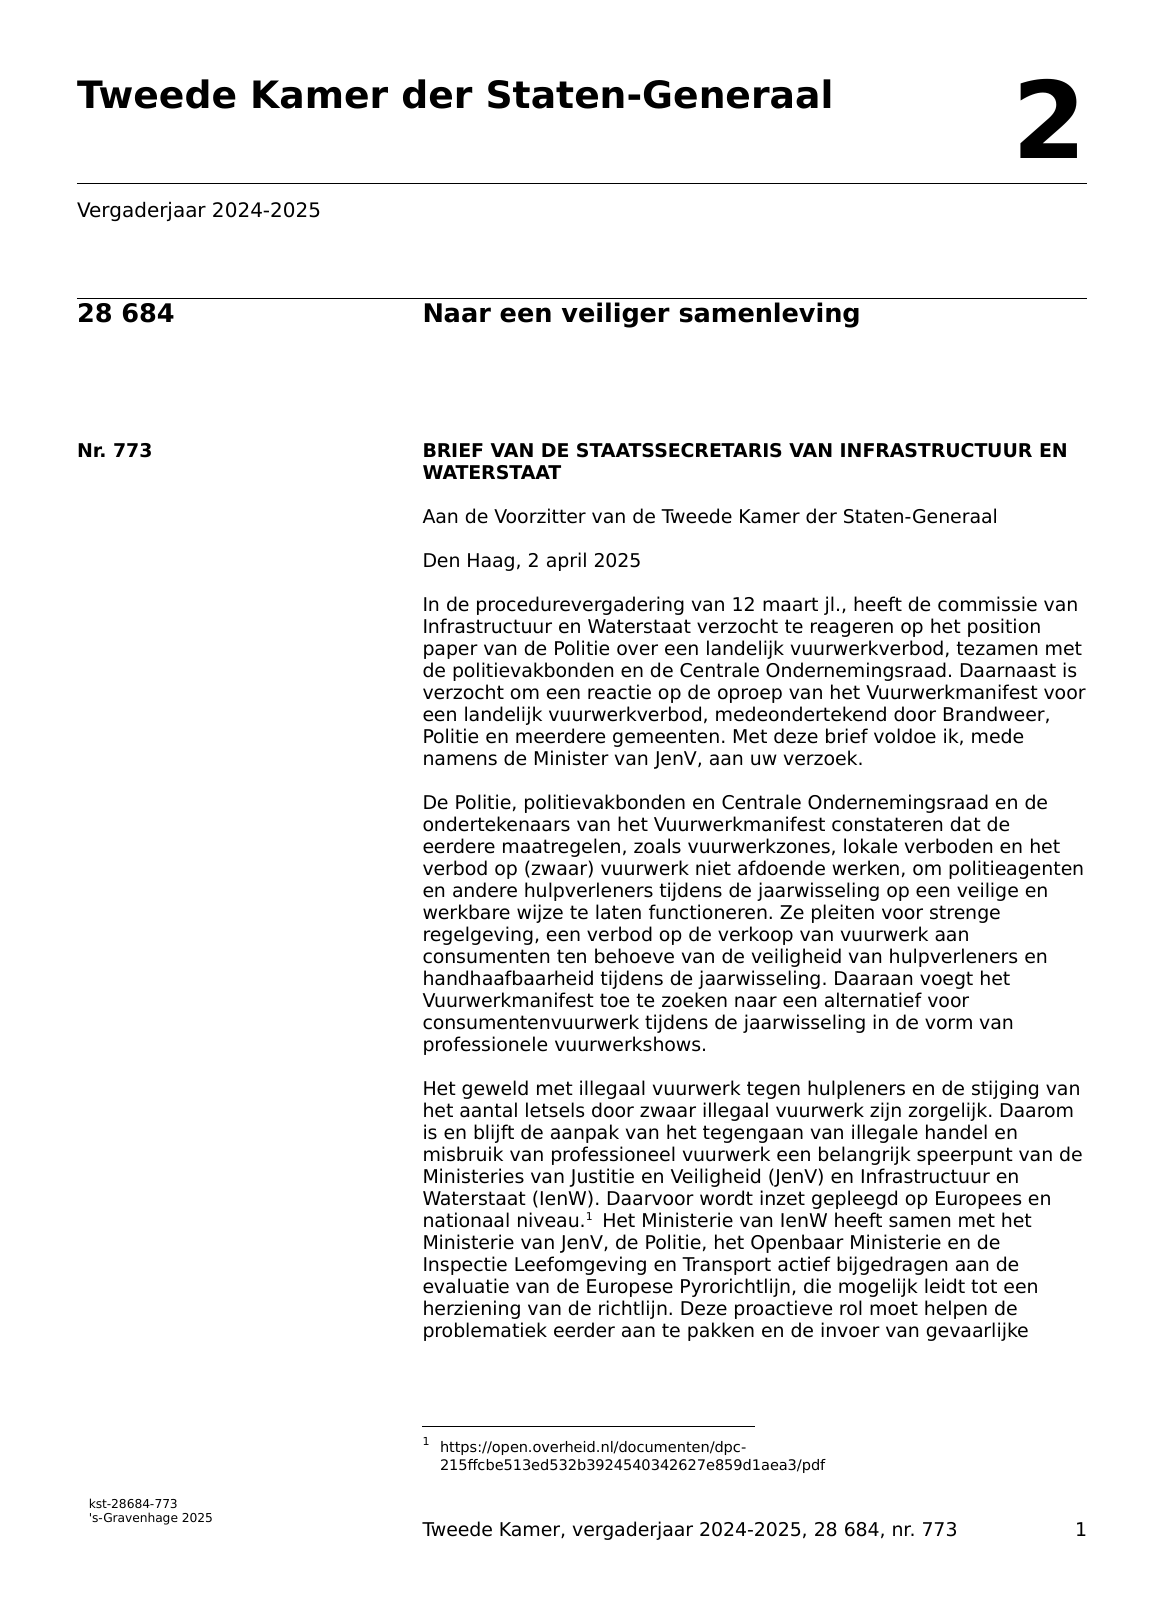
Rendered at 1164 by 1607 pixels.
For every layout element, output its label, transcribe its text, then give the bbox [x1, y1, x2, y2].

text kst-28684-773 [88, 1497, 323, 1511]
text 's-Gravenhage 2025 [88, 1511, 323, 1525]
text Den Haag, 2 april 2025 [422, 550, 1087, 572]
text De Politie, politievakbonden en Centrale Ondernemingsraad en de ondertekenaars van het Vuurwerkmanifest constateren dat de eerdere maatregelen, zoals vuurwerkzones, lokale verboden en het verbod op (zwaar) vuurwerk niet afdoende werken, om politieagenten en andere hulpverleners tijdens de jaarwisseling op een veilige en werkbare wijze te laten functioneren. Ze pleiten voor strenge regelgeving, een verbod op de verkoop van vuurwerk aan consumenten ten behoeve van de veiligheid van hulpverleners en handhaafbaarheid tijdens de jaarwisseling. Daaraan voegt het Vuurwerkmanifest toe te zoeken naar een alternatief voor consumentenvuurwerk tijdens de jaarwisseling in de vorm van professionele vuurwerkshows. [422, 792, 1087, 1056]
text Aan de Voorzitter van de Tweede Kamer der Staten-Generaal [422, 506, 1087, 528]
subtitle Nr. 773 BRIEF VAN DE STAATSSECRETARIS VAN INFRASTRUCTUUR EN WATERSTAAT [77, 440, 1087, 484]
text In de procedurevergadering van 12 maart jl., heeft de commissie van Infrastructuur en Waterstaat verzocht te reageren op het position paper van de Politie over een landelijk vuurwerkverbod, tezamen met de politievakbonden en de Centrale Ondernemingsraad. Daarnaast is verzocht om een reactie op de oproep van het Vuurwerkmanifest voor een landelijk vuurwerkverbod, medeondertekend door Brandweer, Politie en meerdere gemeenten. Met deze brief voldoe ik, mede namens de Minister van JenV, aan uw verzoek. [422, 594, 1087, 770]
subtitle 28 684 Naar een veiliger samenleving [77, 299, 1087, 329]
text Het geweld met illegaal vuurwerk tegen hulpleners en de stijging van het aantal letsels door zwaar illegaal vuurwerk zijn zorgelijk. Daarom is en blijft de aanpak van het tegengaan van illegale handel en misbruik van professioneel vuurwerk een belangrijk speerpunt van de Ministeries van Justitie en Veiligheid (JenV) en Infrastructuur en Waterstaat (IenW). Daarvoor wordt inzet gepleegd op Europees en nationaal niveau. Het Ministerie van IenW heeft samen met het Ministerie van JenV, de Politie, het Openbaar Ministerie en de Inspectie Leefomgeving en Transport actief bijgedragen aan de evaluatie van de Europese Pyrorichtlijn, die mogelijk leidt tot een herziening van de richtlijn. Deze proactieve rol moet helpen de problematiek eerder aan te pakken en de invoer van gevaarlijke [422, 1078, 1087, 1342]
table_header Tweede Kamer der Staten-Generaal [77, 59, 886, 183]
table_header 2 [886, 59, 1087, 183]
text https://open.overheid.nl/documenten/dpc-215ffcbe513ed532b3924540342627e859d1aea3/pdf [422, 1435, 1087, 1474]
table_cell Vergaderjaar 2024-2025 [77, 184, 1087, 298]
